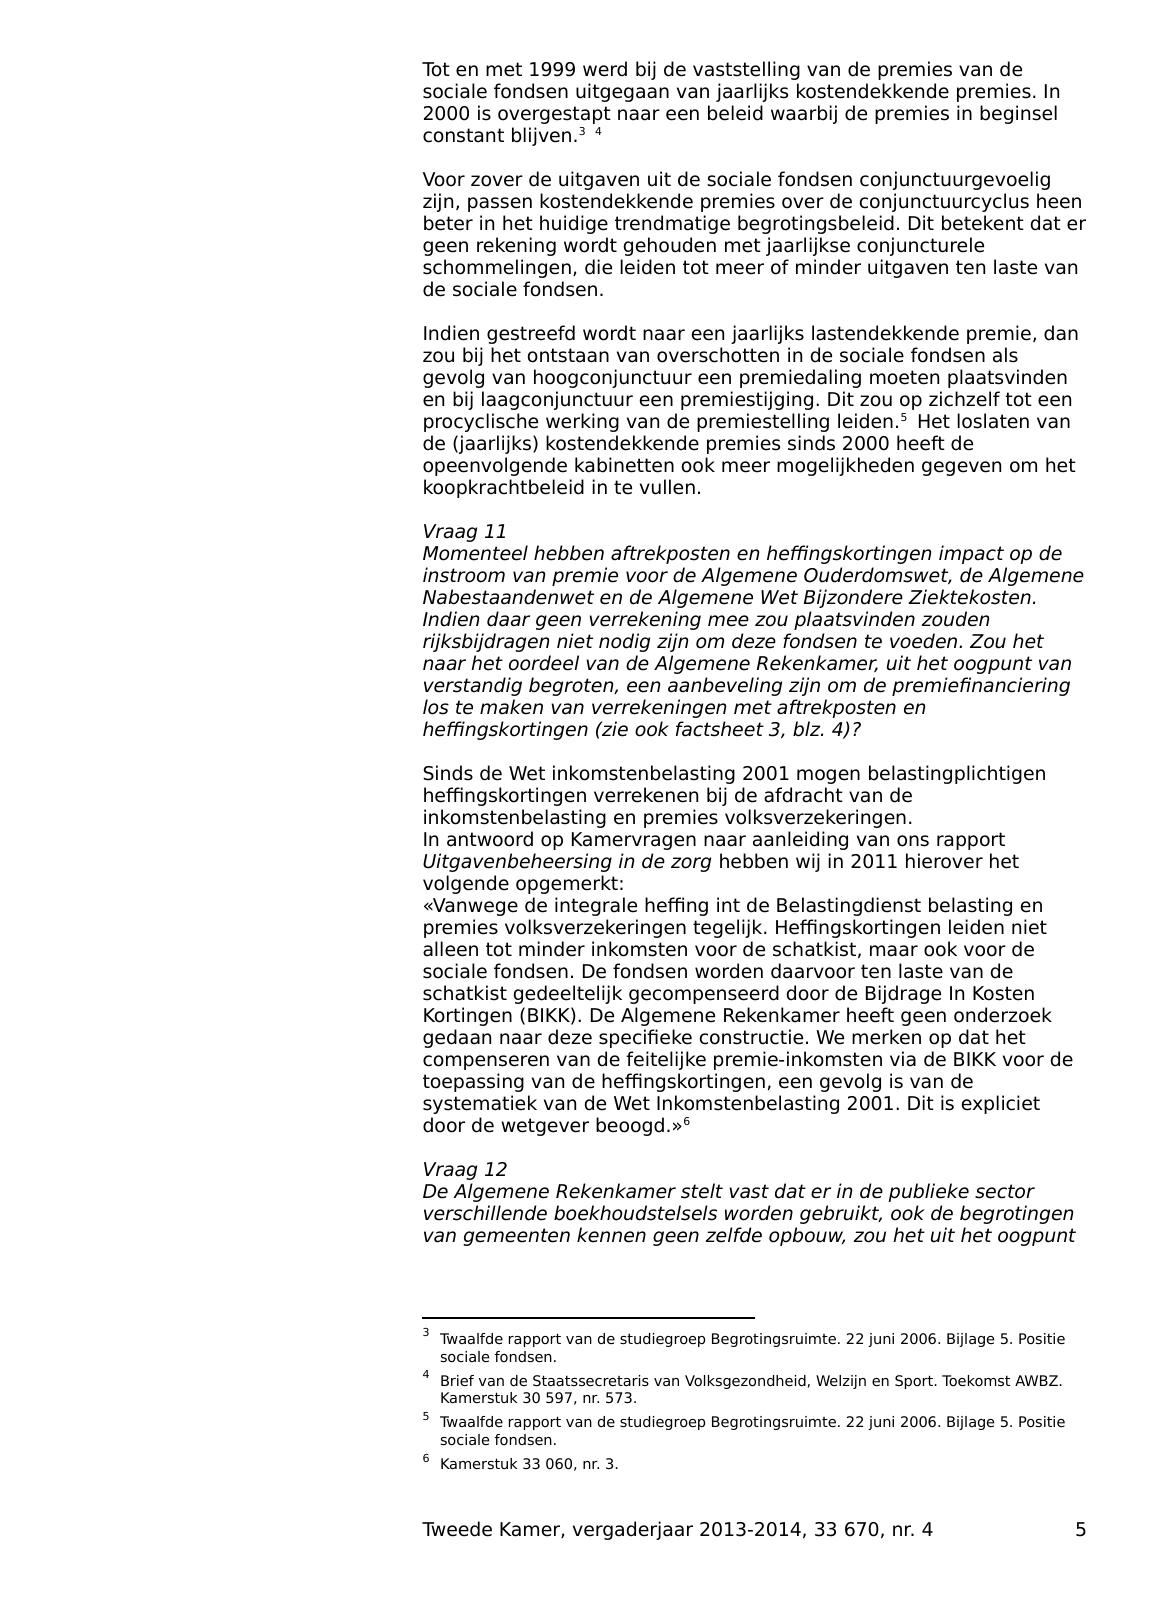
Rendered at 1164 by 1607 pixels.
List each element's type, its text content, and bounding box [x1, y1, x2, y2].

text Sinds de Wet inkomstenbelasting 2001 mogen belastingplichtigen heffingskortingen verrekenen bij de afdracht van de inkomstenbelasting en premies volksverzekeringen. [422, 763, 1087, 829]
text Twaalfde rapport van de studiegroep Begrotingsruimte. 22 juni 2006. Bijlage 5. Positie sociale fondsen. [422, 1327, 1087, 1366]
text De Algemene Rekenkamer stelt vast dat er in de publieke sector verschillende boekhoudstelsels worden gebruikt, ook de begrotingen van gemeenten kennen geen zelfde opbouw, zou het uit het oogpunt [422, 1181, 1087, 1247]
text In antwoord op Kamervragen naar aanleiding van ons rapport Uitgavenbeheersing in de zorg hebben wij in 2011 hierover het volgende opgemerkt: [422, 829, 1087, 895]
text Twaalfde rapport van de studiegroep Begrotingsruimte. 22 juni 2006. Bijlage 5. Positie sociale fondsen. [422, 1410, 1087, 1449]
text «Vanwege de integrale heffing int de Belastingdienst belasting en premies volksverzekeringen tegelijk. Heffingskortingen leiden niet alleen tot minder inkomsten voor de schatkist, maar ook voor de sociale fondsen. De fondsen worden daarvoor ten laste van de schatkist gedeeltelijk gecompenseerd door de Bijdrage In Kosten Kortingen (BIKK). De Algemene Rekenkamer heeft geen onderzoek gedaan naar deze specifieke constructie. We merken op dat het compenseren van de feitelijke premie-inkomsten via de BIKK voor de toepassing van de heffingskortingen, een gevolg is van de systematiek van de Wet Inkomstenbelasting 2001. Dit is expliciet door de wetgever beoogd.» [422, 895, 1087, 1137]
text Voor zover de uitgaven uit de sociale fondsen conjunctuurgevoelig zijn, passen kostendekkende premies over de conjunctuurcyclus heen beter in het huidige trendmatige begrotingsbeleid. Dit betekent dat er geen rekening wordt gehouden met jaarlijkse conjuncturele schommelingen, die leiden tot meer of minder uitgaven ten laste van de sociale fondsen. [422, 169, 1087, 301]
text Momenteel hebben aftrekposten en heffingskortingen impact op de instroom van premie voor de Algemene Ouderdomswet, de Algemene Nabestaandenwet en de Algemene Wet Bijzondere Ziektekosten. Indien daar geen verrekening mee zou plaatsvinden zouden rijksbijdragen niet nodig zijn om deze fondsen te voeden. Zou het naar het oordeel van de Algemene Rekenkamer, uit het oogpunt van verstandig begroten, een aanbeveling zijn om de premiefinanciering los te maken van verrekeningen met aftrekposten en heffingskortingen (zie ook factsheet 3, blz. 4)? [422, 543, 1087, 741]
text Tot en met 1999 werd bij de vaststelling van de premies van de sociale fondsen uitgegaan van jaarlijks kostendekkende premies. In 2000 is overgestapt naar een beleid waarbij de premies in beginsel constant blijven. [422, 59, 1087, 147]
text Vraag 11 [422, 521, 1087, 543]
text Brief van de Staatssecretaris van Volksgezondheid, Welzijn en Sport. Toekomst AWBZ. Kamerstuk 30 597, nr. 573. [422, 1368, 1087, 1407]
text Vraag 12 [422, 1159, 1087, 1181]
text Kamerstuk 33 060, nr. 3. [422, 1452, 1087, 1474]
text Indien gestreefd wordt naar een jaarlijks lastendekkende premie, dan zou bij het ontstaan van overschotten in de sociale fondsen als gevolg van hoogconjunctuur een premiedaling moeten plaatsvinden en bij laagconjunctuur een premiestijging. Dit zou op zichzelf tot een procyclische werking van de premiestelling leiden. Het loslaten van de (jaarlijks) kostendekkende premies sinds 2000 heeft de opeenvolgende kabinetten ook meer mogelijkheden gegeven om het koopkrachtbeleid in te vullen. [422, 323, 1087, 499]
